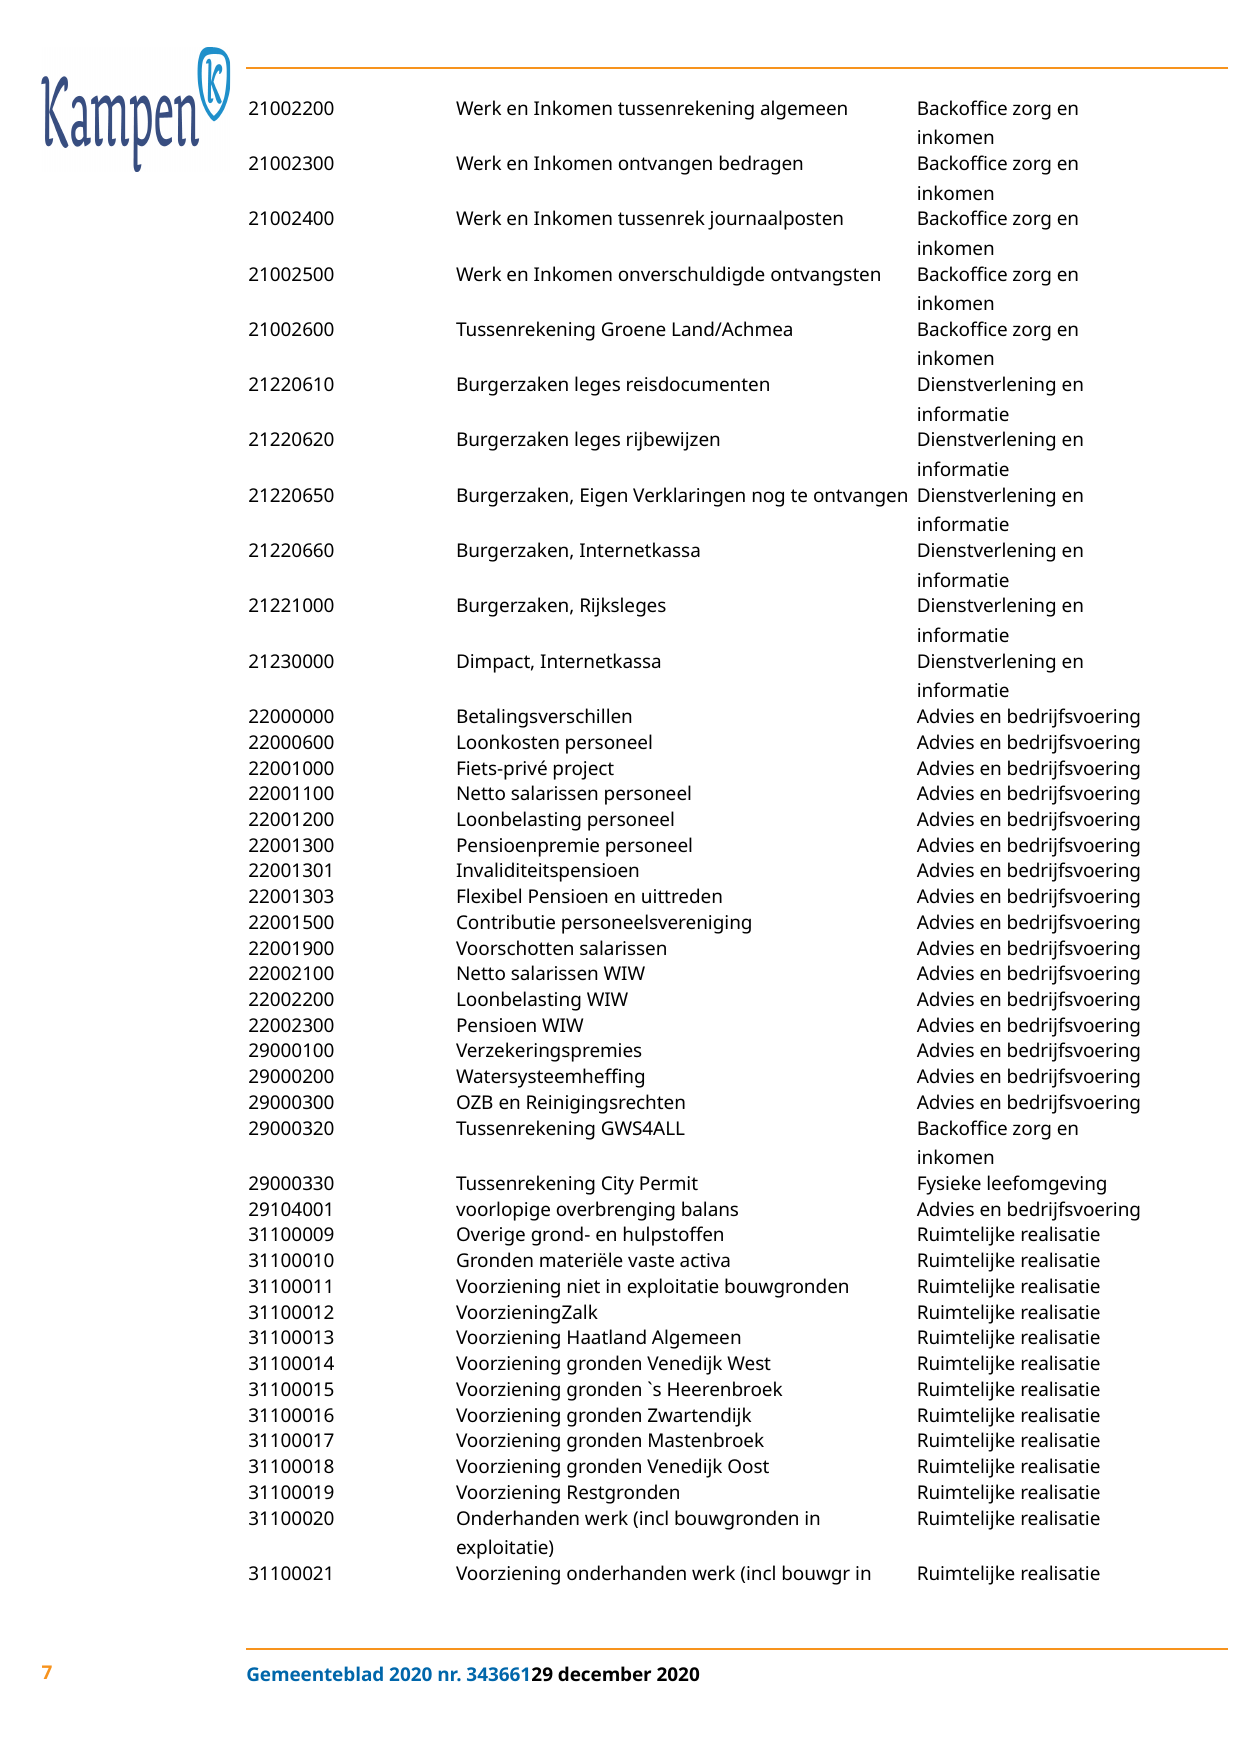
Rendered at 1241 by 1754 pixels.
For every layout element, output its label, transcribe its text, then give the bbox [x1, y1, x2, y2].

table_cell Advies en bedrijfsvoering [917, 780, 1152, 806]
table_cell Ruimtelijke realisatie [917, 1273, 1152, 1299]
table_cell 22001500 [248, 909, 456, 935]
table_cell Voorziening gronden Venedijk West [456, 1350, 917, 1376]
table_cell 21220650 [248, 482, 456, 537]
table_cell 31100020 [248, 1505, 456, 1560]
table_cell 31100021 [248, 1560, 456, 1586]
table_cell 31100011 [248, 1273, 456, 1299]
table_cell Voorziening gronden Venedijk Oost [456, 1453, 917, 1479]
table_cell Netto salarissen WIW [456, 961, 917, 986]
table_cell Advies en bedrijfsvoering [917, 909, 1152, 935]
table_cell 22001301 [248, 858, 456, 883]
table_cell Voorziening gronden Zwartendijk [456, 1402, 917, 1427]
table_cell Dimpact, Internetkassa [456, 648, 917, 703]
table_cell Loonkosten personeel [456, 729, 917, 755]
table_cell 31100014 [248, 1350, 456, 1376]
table_cell 21002400 [248, 205, 456, 261]
table_cell Voorziening niet in exploitatie bouwgronden [456, 1273, 917, 1299]
table_cell 22000600 [248, 729, 456, 755]
table_cell 31100016 [248, 1402, 456, 1427]
table_cell Advies en bedrijfsvoering [917, 729, 1152, 755]
table_cell 31100013 [248, 1325, 456, 1350]
table_cell 21002600 [248, 316, 456, 371]
table_cell Advies en bedrijfsvoering [917, 1038, 1152, 1063]
table_cell Dienstverlening en informatie [917, 371, 1152, 427]
table_cell 29104001 [248, 1196, 456, 1222]
table_cell 22001200 [248, 806, 456, 832]
table_cell Advies en bedrijfsvoering [917, 858, 1152, 883]
table_cell Ruimtelijke realisatie [917, 1505, 1152, 1560]
table_cell Dienstverlening en informatie [917, 482, 1152, 537]
table_cell Voorziening gronden Mastenbroek [456, 1428, 917, 1453]
table_cell 29000200 [248, 1064, 456, 1089]
table_cell 31100012 [248, 1299, 456, 1324]
table_cell Verzekeringspremies [456, 1038, 917, 1063]
table_cell 22002100 [248, 961, 456, 986]
table_cell Backoffice zorg en inkomen [917, 261, 1152, 316]
table_cell Betalingsverschillen [456, 703, 917, 729]
table_cell Burgerzaken, Eigen Verklaringen nog te ontvangen [456, 482, 917, 537]
table_cell 21220610 [248, 371, 456, 427]
table_cell Ruimtelijke realisatie [917, 1222, 1152, 1247]
table_cell Werk en Inkomen ontvangen bedragen [456, 150, 917, 205]
table_cell Watersysteemheffing [456, 1064, 917, 1089]
table_cell Flexibel Pensioen en uittreden [456, 883, 917, 909]
table_cell Voorschotten salarissen [456, 935, 917, 961]
table_cell Advies en bedrijfsvoering [917, 1089, 1152, 1115]
table_cell Advies en bedrijfsvoering [917, 961, 1152, 986]
table_cell Werk en Inkomen onverschuldigde ontvangsten [456, 261, 917, 316]
table_cell Tussenrekening GWS4ALL [456, 1115, 917, 1170]
table_cell Werk en Inkomen tussenrek journaalposten [456, 205, 917, 261]
table_cell Ruimtelijke realisatie [917, 1560, 1152, 1586]
table_cell 22001303 [248, 883, 456, 909]
table_cell Contributie personeelsvereniging [456, 909, 917, 935]
table_cell 29000100 [248, 1038, 456, 1063]
table_cell Werk en Inkomen tussenrekening algemeen [456, 95, 917, 150]
table_cell Voorziening Restgronden [456, 1479, 917, 1505]
table_cell Backoffice zorg en inkomen [917, 205, 1152, 261]
table_cell 22001000 [248, 755, 456, 780]
table_cell Ruimtelijke realisatie [917, 1428, 1152, 1453]
table_cell 29000300 [248, 1089, 456, 1115]
table_cell Overige grond- en hulpstoffen [456, 1222, 917, 1247]
table_cell Ruimtelijke realisatie [917, 1325, 1152, 1350]
table_cell Backoffice zorg en inkomen [917, 316, 1152, 371]
table_cell 22001100 [248, 780, 456, 806]
table_cell Ruimtelijke realisatie [917, 1479, 1152, 1505]
table_cell Advies en bedrijfsvoering [917, 986, 1152, 1012]
table_cell 22002300 [248, 1012, 456, 1038]
table_cell Ruimtelijke realisatie [917, 1376, 1152, 1402]
table_cell Invaliditeitspensioen [456, 858, 917, 883]
table_cell Backoffice zorg en inkomen [917, 150, 1152, 205]
table_cell Advies en bedrijfsvoering [917, 806, 1152, 832]
table_cell Dienstverlening en informatie [917, 537, 1152, 593]
table_cell Loonbelasting WIW [456, 986, 917, 1012]
table_cell Burgerzaken leges rijbewijzen [456, 427, 917, 482]
table_cell Burgerzaken, Rijksleges [456, 593, 917, 648]
table_cell Onderhanden werk (incl bouwgronden in exploitatie) [456, 1505, 917, 1560]
table_cell 31100015 [248, 1376, 456, 1402]
table_cell Ruimtelijke realisatie [917, 1350, 1152, 1376]
table_cell 31100019 [248, 1479, 456, 1505]
table_cell 29000320 [248, 1115, 456, 1170]
table_cell 21230000 [248, 648, 456, 703]
table_cell 31100017 [248, 1428, 456, 1453]
table_cell Gronden materiële vaste activa [456, 1248, 917, 1273]
table_cell VoorzieningZalk [456, 1299, 917, 1324]
table_cell Pensioenpremie personeel [456, 832, 917, 858]
table_cell Advies en bedrijfsvoering [917, 1196, 1152, 1222]
table_cell Ruimtelijke realisatie [917, 1453, 1152, 1479]
table_cell voorlopige overbrenging balans [456, 1196, 917, 1222]
table_cell 31100018 [248, 1453, 456, 1479]
table_cell 21002200 [248, 95, 456, 150]
table_cell Fysieke leefomgeving [917, 1170, 1152, 1196]
table_cell Voorziening Haatland Algemeen [456, 1325, 917, 1350]
table_cell 22002200 [248, 986, 456, 1012]
table_cell Burgerzaken leges reisdocumenten [456, 371, 917, 427]
table_cell Fiets-privé project [456, 755, 917, 780]
table_cell Advies en bedrijfsvoering [917, 832, 1152, 858]
table_cell Backoffice zorg en inkomen [917, 1115, 1152, 1170]
table_cell Backoffice zorg en inkomen [917, 95, 1152, 150]
table_cell Voorziening onderhanden werk (incl bouwgr in [456, 1560, 917, 1586]
table_cell Dienstverlening en informatie [917, 427, 1152, 482]
table_cell 31100010 [248, 1248, 456, 1273]
table_cell Advies en bedrijfsvoering [917, 1012, 1152, 1038]
table_cell 21002500 [248, 261, 456, 316]
table_cell Advies en bedrijfsvoering [917, 703, 1152, 729]
table_cell Tussenrekening Groene Land/Achmea [456, 316, 917, 371]
table_cell Ruimtelijke realisatie [917, 1299, 1152, 1324]
table_cell 21220620 [248, 427, 456, 482]
table_cell Pensioen WIW [456, 1012, 917, 1038]
table_cell 21221000 [248, 593, 456, 648]
table_cell Ruimtelijke realisatie [917, 1248, 1152, 1273]
table_cell 22000000 [248, 703, 456, 729]
table_cell Advies en bedrijfsvoering [917, 883, 1152, 909]
table_cell Advies en bedrijfsvoering [917, 1064, 1152, 1089]
table_cell 22001300 [248, 832, 456, 858]
table_cell Tussenrekening City Permit [456, 1170, 917, 1196]
table_cell Voorziening gronden `s Heerenbroek [456, 1376, 917, 1402]
table_cell 21002300 [248, 150, 456, 205]
table_cell Burgerzaken, Internetkassa [456, 537, 917, 593]
table_cell 29000330 [248, 1170, 456, 1196]
table_cell 21220660 [248, 537, 456, 593]
table_cell 22001900 [248, 935, 456, 961]
table_cell Dienstverlening en informatie [917, 648, 1152, 703]
picture [41, 47, 231, 172]
table_cell Netto salarissen personeel [456, 780, 917, 806]
table_cell Advies en bedrijfsvoering [917, 755, 1152, 780]
table_cell OZB en Reinigingsrechten [456, 1089, 917, 1115]
table_cell Advies en bedrijfsvoering [917, 935, 1152, 961]
table_cell Loonbelasting personeel [456, 806, 917, 832]
table_cell 31100009 [248, 1222, 456, 1247]
table_cell Dienstverlening en informatie [917, 593, 1152, 648]
table_cell Ruimtelijke realisatie [917, 1402, 1152, 1427]
